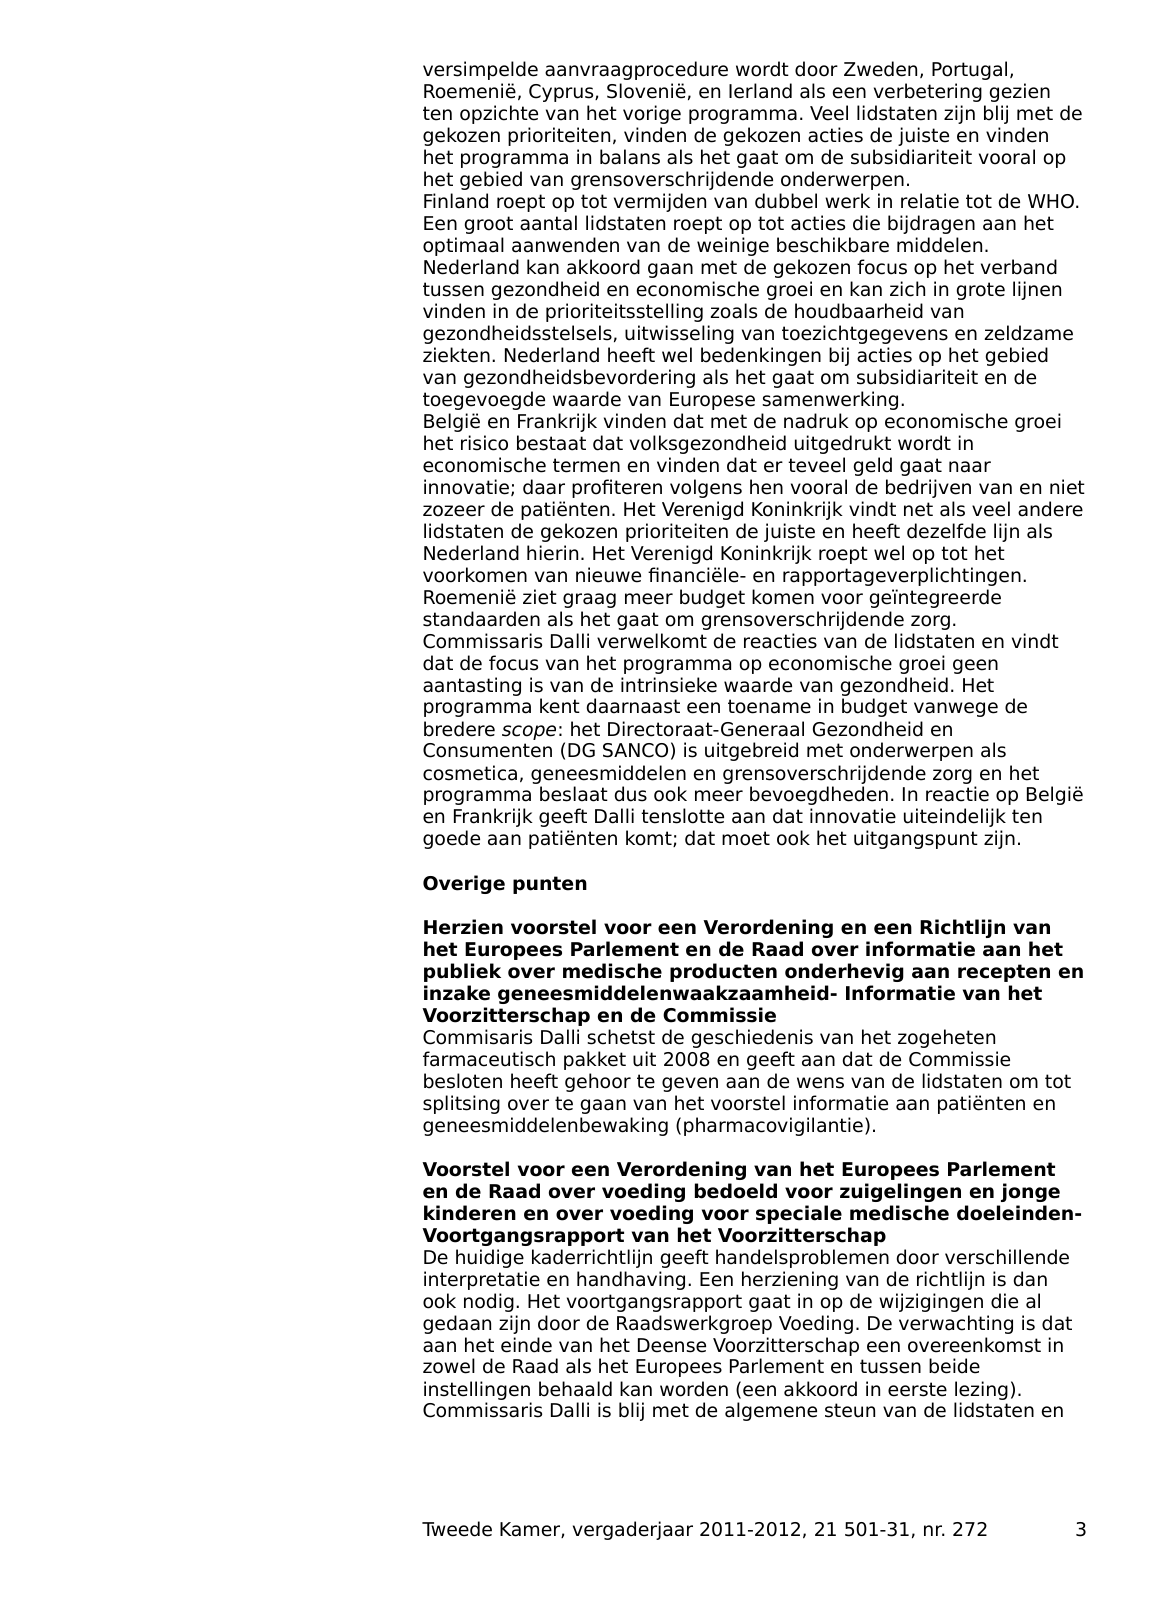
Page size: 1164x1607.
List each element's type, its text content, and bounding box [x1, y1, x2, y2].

text België en Frankrijk vinden dat met de nadruk op economische groei het risico bestaat dat volksgezondheid uitgedrukt wordt in economische termen en vinden dat er teveel geld gaat naar innovatie; daar profiteren volgens hen vooral de bedrijven van en niet zozeer de patiënten. Het Verenigd Koninkrijk vindt net als veel andere lidstaten de gekozen prioriteiten de juiste en heeft dezelfde lijn als Nederland hierin. Het Verenigd Koninkrijk roept wel op tot het voorkomen van nieuwe financiële- en rapportageverplichtingen. Roemenië ziet graag meer budget komen voor geïntegreerde standaarden als het gaat om grensoverschrijdende zorg. [422, 411, 1087, 631]
text Finland roept op tot vermijden van dubbel werk in relatie tot de WHO. Een groot aantal lidstaten roept op tot acties die bijdragen aan het optimaal aanwenden van de weinige beschikbare middelen. Nederland kan akkoord gaan met de gekozen focus op het verband tussen gezondheid en economische groei en kan zich in grote lijnen vinden in de prioriteitsstelling zoals de houdbaarheid van gezondheidsstelsels, uitwisseling van toezichtgegevens en zeldzame ziekten. Nederland heeft wel bedenkingen bij acties op het gebied van gezondheidsbevordering als het gaat om subsidiariteit en de toegevoegde waarde van Europese samenwerking. [422, 191, 1087, 411]
text Commissaris Dalli verwelkomt de reacties van de lidstaten en vindt dat de focus van het programma op economische groei geen aantasting is van de intrinsieke waarde van gezondheid. Het programma kent daarnaast een toename in budget vanwege de bredere scope: het Directoraat-Generaal Gezondheid en Consumenten (DG SANCO) is uitgebreid met onderwerpen als cosmetica, geneesmiddelen en grensoverschrijdende zorg en het programma beslaat dus ook meer bevoegdheden. In reactie op België en Frankrijk geeft Dalli tenslotte aan dat innovatie uiteindelijk ten goede aan patiënten komt; dat moet ook het uitgangspunt zijn. [422, 631, 1087, 850]
subtitle Herzien voorstel voor een Verordening en een Richtlijn van het Europees Parlement en de Raad over informatie aan het publiek over medische producten onderhevig aan recepten en inzake geneesmiddelenwaakzaamheid- Informatie van het Voorzitterschap en de Commissie [422, 917, 1087, 1027]
subtitle Overige punten [422, 872, 1087, 894]
text Commisaris Dalli schetst de geschiedenis van het zogeheten farmaceutisch pakket uit 2008 en geeft aan dat de Commissie besloten heeft gehoor te geven aan de wens van de lidstaten om tot splitsing over te gaan van het voorstel informatie aan patiënten en geneesmiddelenbewaking (pharmacovigilantie). [422, 1027, 1087, 1136]
text versimpelde aanvraagprocedure wordt door Zweden, Portugal, Roemenië, Cyprus, Slovenië, en Ierland als een verbetering gezien ten opzichte van het vorige programma. Veel lidstaten zijn blij met de gekozen prioriteiten, vinden de gekozen acties de juiste en vinden het programma in balans als het gaat om de subsidiariteit vooral op het gebied van grensoverschrijdende onderwerpen. [422, 59, 1087, 191]
text De huidige kaderrichtlijn geeft handelsproblemen door verschillende interpretatie en handhaving. Een herziening van de richtlijn is dan ook nodig. Het voortgangsrapport gaat in op de wijzigingen die al gedaan zijn door de Raadswerkgroep Voeding. De verwachting is dat aan het einde van het Deense Voorzitterschap een overeenkomst in zowel de Raad als het Europees Parlement en tussen beide instellingen behaald kan worden (een akkoord in eerste lezing). Commissaris Dalli is blij met de algemene steun van de lidstaten en [422, 1247, 1087, 1422]
subtitle Voorstel voor een Verordening van het Europees Parlement en de Raad over voeding bedoeld voor zuigelingen en jonge kinderen en over voeding voor speciale medische doeleinden- Voortgangsrapport van het Voorzitterschap [422, 1159, 1087, 1247]
